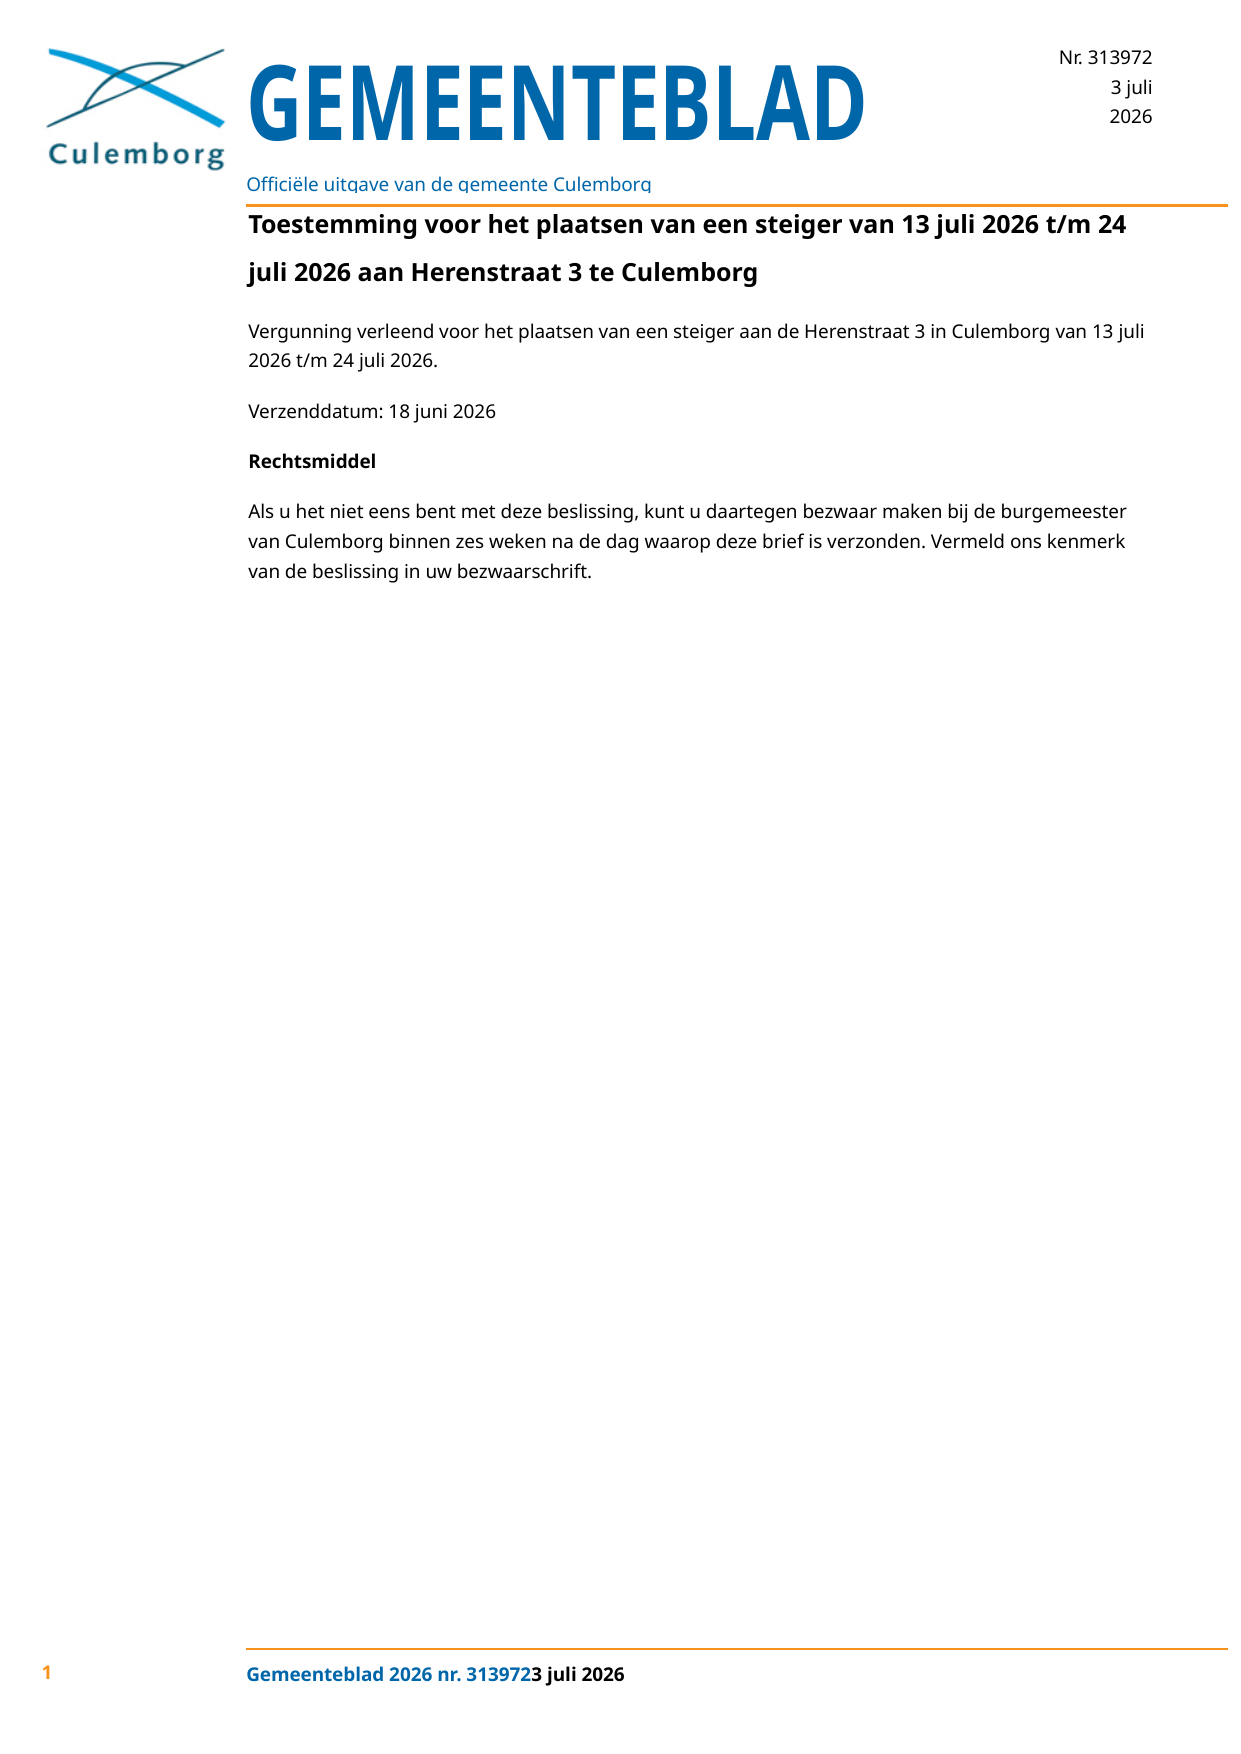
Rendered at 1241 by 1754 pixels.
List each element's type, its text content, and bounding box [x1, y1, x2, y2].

text Vergunning verleend voor het plaatsen van een steiger aan de Herenstraat 3 in Culemborg van 13 juli 2026 t/m 24 juli 2026. [248, 318, 1152, 373]
text Rechtsmiddel [248, 448, 1152, 474]
text Als u het niet eens bent met deze beslissing, kunt u daartegen bezwaar maken bij de burgemeester van Culemborg binnen zes weken na de dag waarop deze brief is verzonden. Vermeld ons kenmerk van de beslissing in uw bezwaarschrift. [248, 499, 1152, 584]
picture [41, 47, 231, 172]
text Toestemming voor het plaatsen van een steiger van 13 juli 2026 t/m 24 juli 2026 aan Herenstraat 3 te Culemborg [248, 207, 1152, 288]
text Verzenddatum: 18 juni 2026 [248, 398, 1152, 424]
